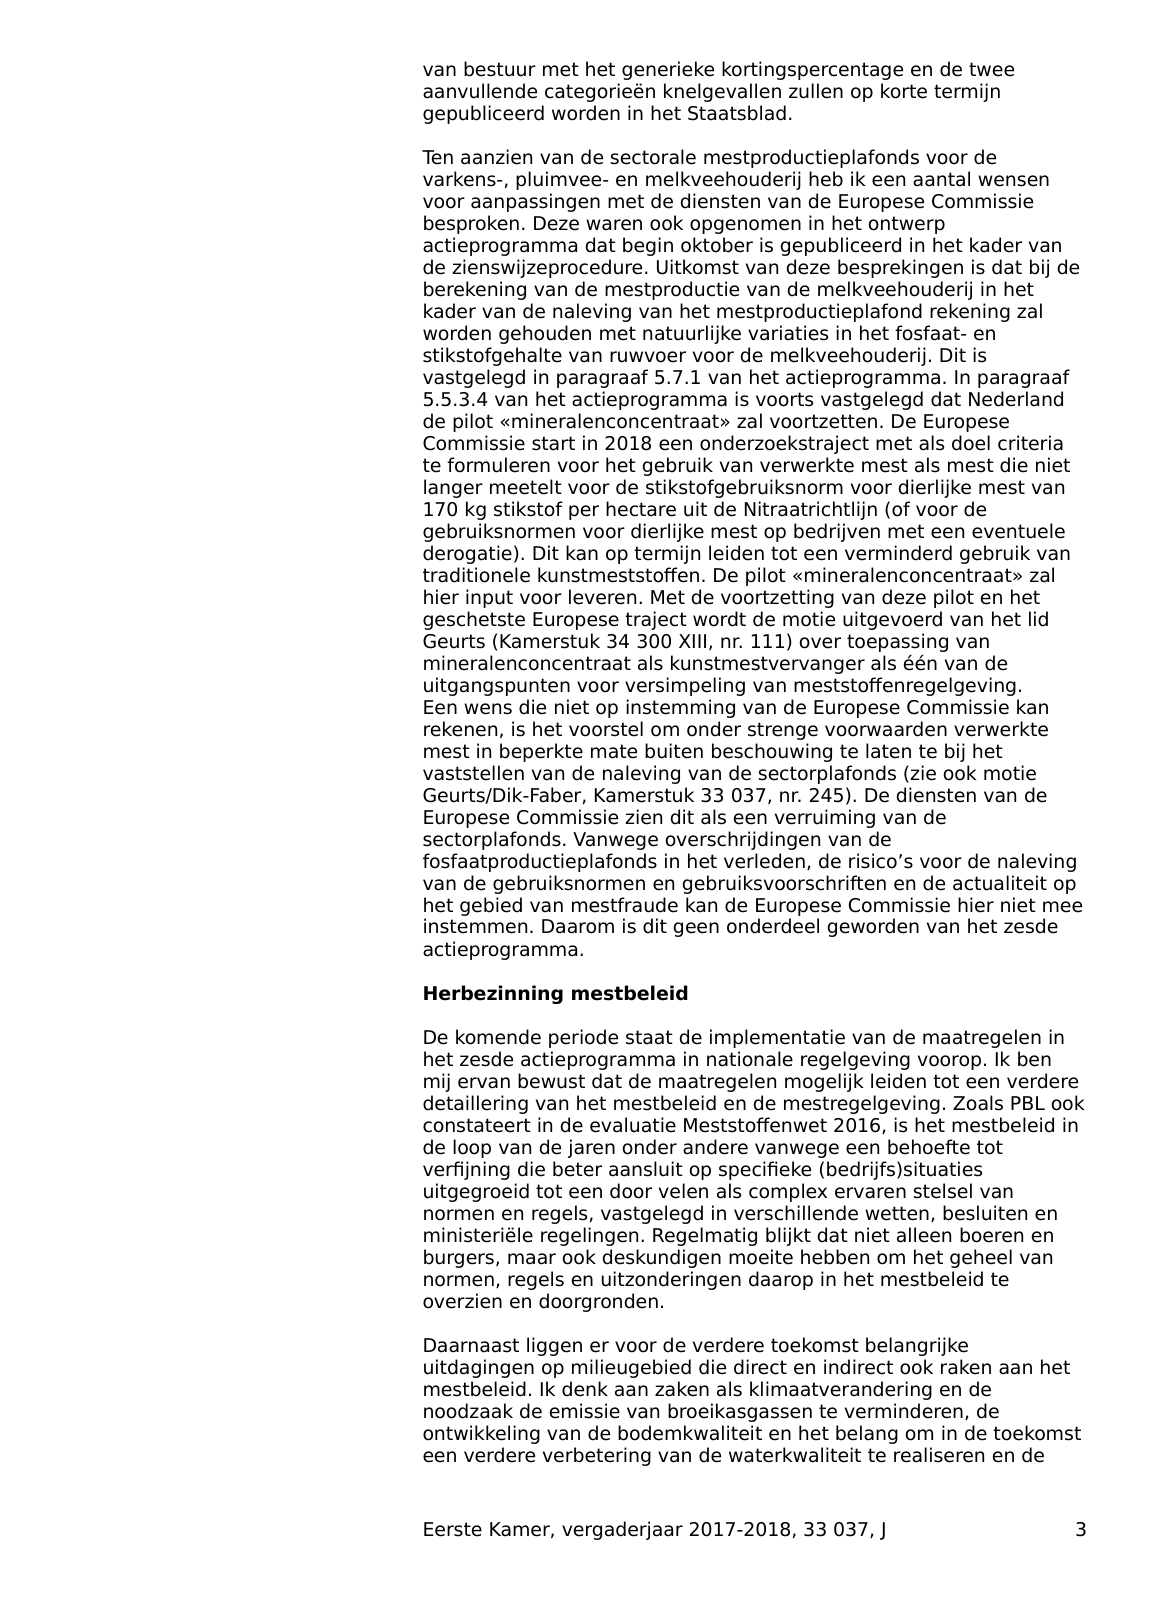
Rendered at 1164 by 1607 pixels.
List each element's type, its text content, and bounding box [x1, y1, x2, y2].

text Daarnaast liggen er voor de verdere toekomst belangrijke uitdagingen op milieugebied die direct en indirect ook raken aan het mestbeleid. Ik denk aan zaken als klimaatverandering en de noodzaak de emissie van broeikasgassen te verminderen, de ontwikkeling van de bodemkwaliteit en het belang om in de toekomst een verdere verbetering van de waterkwaliteit te realiseren en de [422, 1335, 1087, 1467]
text Ten aanzien van de sectorale mestproductieplafonds voor de varkens-, pluimvee- en melkveehouderij heb ik een aantal wensen voor aanpassingen met de diensten van de Europese Commissie besproken. Deze waren ook opgenomen in het ontwerp actieprogramma dat begin oktober is gepubliceerd in het kader van de zienswijzeprocedure. Uitkomst van deze besprekingen is dat bij de berekening van de mestproductie van de melkveehouderij in het kader van de naleving van het mestproductieplafond rekening zal worden gehouden met natuurlijke variaties in het fosfaat- en stikstofgehalte van ruwvoer voor de melkveehouderij. Dit is vastgelegd in paragraaf 5.7.1 van het actieprogramma. In paragraaf 5.5.3.4 van het actieprogramma is voorts vastgelegd dat Nederland de pilot «mineralenconcentraat» zal voortzetten. De Europese Commissie start in 2018 een onderzoekstraject met als doel criteria te formuleren voor het gebruik van verwerkte mest als mest die niet langer meetelt voor de stikstofgebruiksnorm voor dierlijke mest van 170 kg stikstof per hectare uit de Nitraatrichtlijn (of voor de gebruiksnormen voor dierlijke mest op bedrijven met een eventuele derogatie). Dit kan op termijn leiden tot een verminderd gebruik van traditionele kunstmeststoffen. De pilot «mineralenconcentraat» zal hier input voor leveren. Met de voortzetting van deze pilot en het geschetste Europese traject wordt de motie uitgevoerd van het lid Geurts (Kamerstuk 34 300 XIII, nr. 111) over toepassing van mineralenconcentraat als kunstmestvervanger als één van de uitgangspunten voor versimpeling van meststoffenregelgeving. [422, 147, 1087, 697]
text van bestuur met het generieke kortingspercentage en de twee aanvullende categorieën knelgevallen zullen op korte termijn gepubliceerd worden in het Staatsblad. [422, 59, 1087, 125]
text De komende periode staat de implementatie van de maatregelen in het zesde actieprogramma in nationale regelgeving voorop. Ik ben mij ervan bewust dat de maatregelen mogelijk leiden tot een verdere detaillering van het mestbeleid en de mestregelgeving. Zoals PBL ook constateert in de evaluatie Meststoffenwet 2016, is het mestbeleid in de loop van de jaren onder andere vanwege een behoefte tot verfijning die beter aansluit op specifieke (bedrijfs)situaties uitgegroeid tot een door velen als complex ervaren stelsel van normen en regels, vastgelegd in verschillende wetten, besluiten en ministeriële regelingen. Regelmatig blijkt dat niet alleen boeren en burgers, maar ook deskundigen moeite hebben om het geheel van normen, regels en uitzonderingen daarop in het mestbeleid te overzien en doorgronden. [422, 1027, 1087, 1312]
subtitle Herbezinning mestbeleid [422, 983, 1087, 1004]
text Een wens die niet op instemming van de Europese Commissie kan rekenen, is het voorstel om onder strenge voorwaarden verwerkte mest in beperkte mate buiten beschouwing te laten te bij het vaststellen van de naleving van de sectorplafonds (zie ook motie Geurts/Dik-Faber, Kamerstuk 33 037, nr. 245). De diensten van de Europese Commissie zien dit als een verruiming van de sectorplafonds. Vanwege overschrijdingen van de fosfaatproductieplafonds in het verleden, de risico’s voor de naleving van de gebruiksnormen en gebruiksvoorschriften en de actualiteit op het gebied van mestfraude kan de Europese Commissie hier niet mee instemmen. Daarom is dit geen onderdeel geworden van het zesde actieprogramma. [422, 697, 1087, 960]
